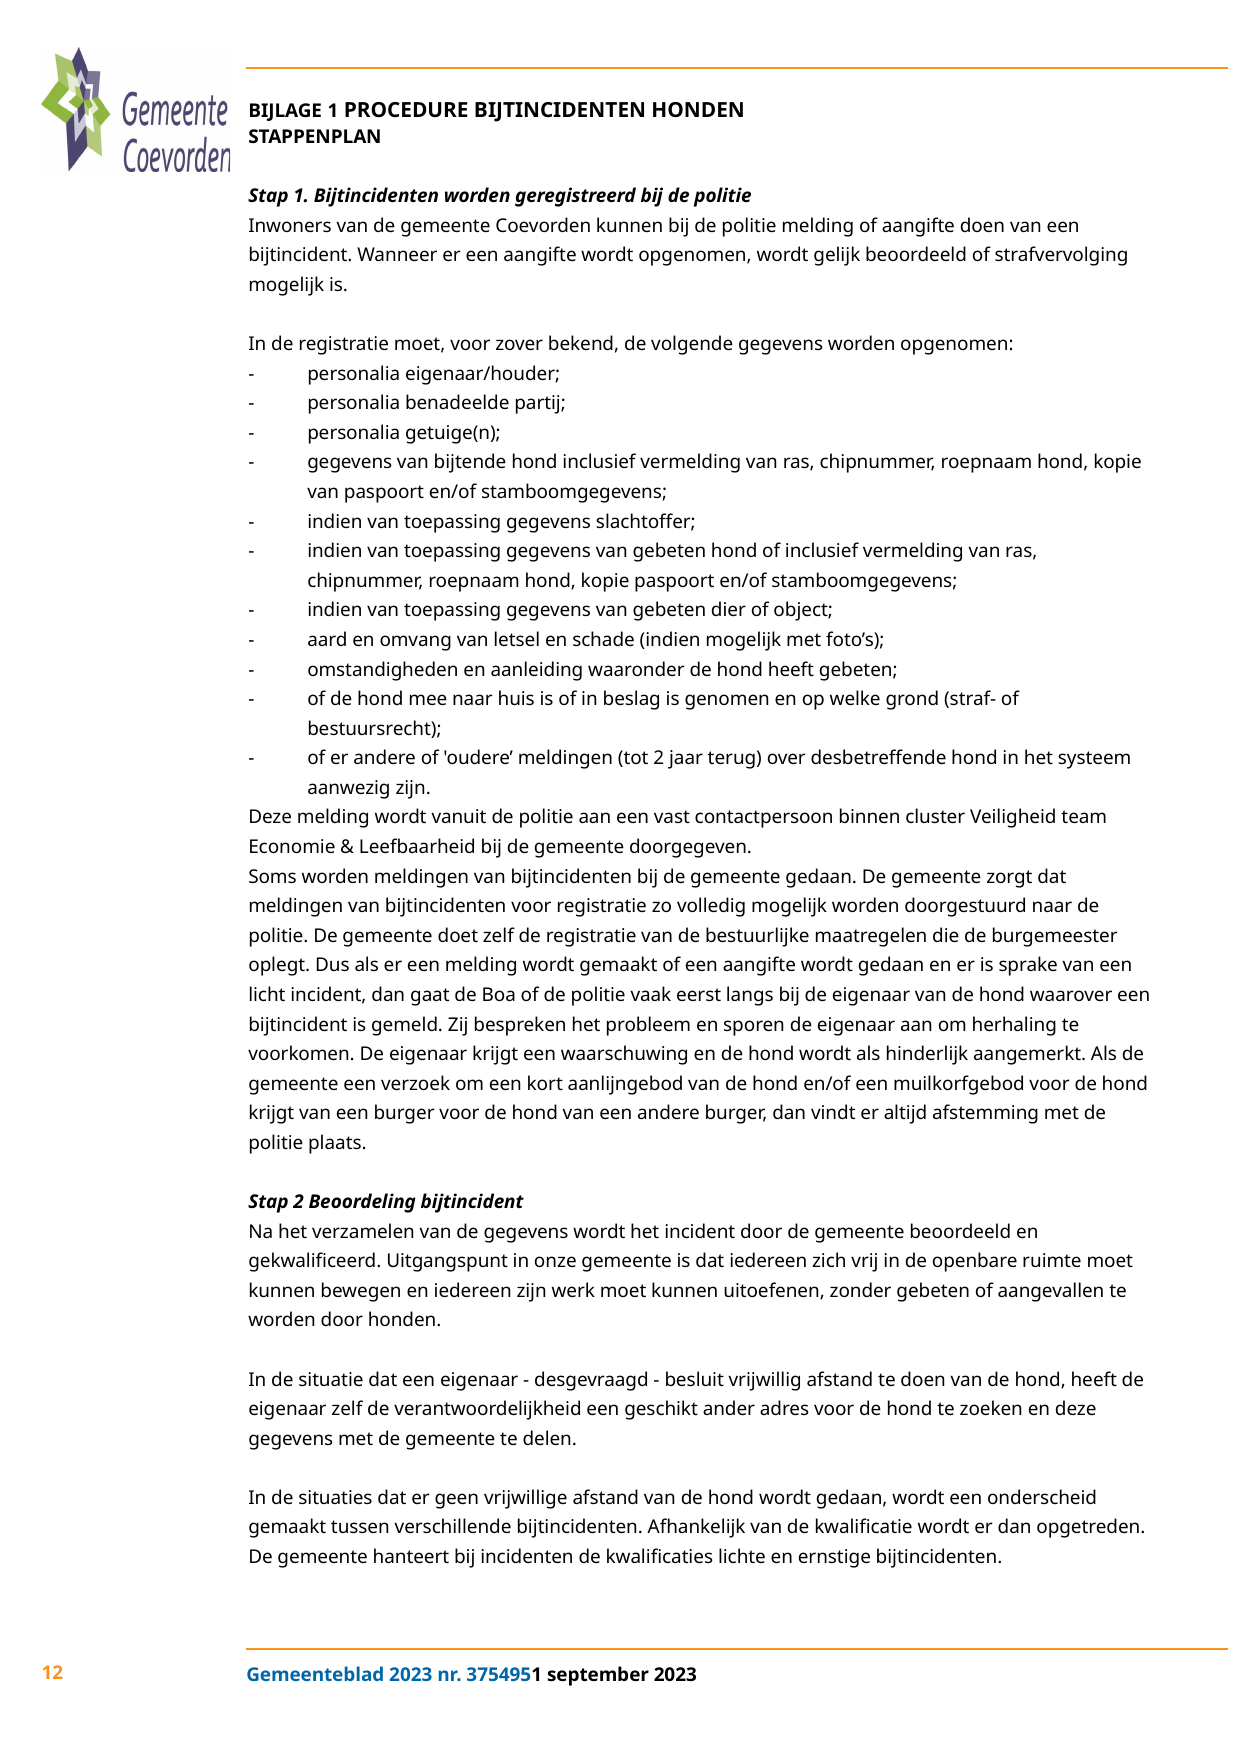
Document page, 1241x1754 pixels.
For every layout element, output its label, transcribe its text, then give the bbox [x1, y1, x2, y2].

text Stap 1. Bijtincidenten worden geregistreerd bij de politie [248, 182, 1152, 208]
text Inwoners van de gemeente Coevorden kunnen bij de politie melding of aangifte doen van een bijtincident. Wanneer er een aangifte wordt opgenomen, wordt gelijk beoordeeld of strafvervolging mogelijk is. [248, 212, 1152, 297]
list personalia eigenaar/houder; [248, 360, 1152, 386]
list indien van toepassing gegevens van gebeten dier of object; [248, 597, 1152, 622]
list personalia benadeelde partij; [248, 389, 1152, 415]
list aard en omvang van letsel en schade (indien mogelijk met foto’s); [248, 626, 1152, 652]
text In de registratie moet, voor zover bekend, de volgende gegevens worden opgenomen: [248, 330, 1152, 356]
list gegevens van bijtende hond inclusief vermelding van ras, chipnummer, roepnaam hond, kopie van paspoort en/of stamboomgegevens; [248, 449, 1152, 504]
text Stap 2 Beoordeling bijtincident [248, 1188, 1152, 1214]
list of er andere of 'oudere’ meldingen (tot 2 jaar terug) over desbetreffende hond in het systeem aanwezig zijn. [248, 744, 1152, 800]
list indien van toepassing gegevens slachtoffer; [248, 508, 1152, 534]
text Na het verzamelen van de gegevens wordt het incident door de gemeente beoordeeld en gekwalificeerd. Uitgangspunt in onze gemeente is dat iedereen zich vrij in de openbare ruimte moet kunnen bewegen en iedereen zijn werk moet kunnen uitoefenen, zonder gebeten of aangevallen te worden door honden. [248, 1218, 1152, 1332]
text In de situaties dat er geen vrijwillige afstand van de hond wordt gedaan, wordt een onderscheid gemaakt tussen verschillende bijtincidenten. Afhankelijk van de kwalificatie wordt er dan opgetreden. De gemeente hanteert bij incidenten de kwalificaties lichte en ernstige bijtincidenten. [248, 1484, 1152, 1569]
picture [41, 47, 231, 172]
text Deze melding wordt vanuit de politie aan een vast contactpersoon binnen cluster Veiligheid team Economie & Leefbaarheid bij de gemeente doorgegeven. [248, 804, 1152, 859]
text BIJLAGE 1 PROCEDURE BIJTINCIDENTEN HONDEN [248, 95, 1152, 123]
text Soms worden meldingen van bijtincidenten bij de gemeente gedaan. De gemeente zorgt dat meldingen van bijtincidenten voor registratie zo volledig mogelijk worden doorgestuurd naar de politie. De gemeente doet zelf de registratie van de bestuurlijke maatregelen die de burgemeester oplegt. Dus als er een melding wordt gemaakt of een aangifte wordt gedaan en er is sprake van een licht incident, dan gaat de Boa of de politie vaak eerst langs bij de eigenaar van de hond waarover een bijtincident is gemeld. Zij bespreken het probleem en sporen de eigenaar aan om herhaling te voorkomen. De eigenaar krijgt een waarschuwing en de hond wordt als hinderlijk aangemerkt. Als de gemeente een verzoek om een kort aanlijngebod van de hond en/of een muilkorfgebod voor de hond krijgt van een burger voor de hond van een andere burger, dan vindt er altijd afstemming met de politie plaats. [248, 863, 1152, 1155]
list omstandigheden en aanleiding waaronder de hond heeft gebeten; [248, 656, 1152, 682]
text STAPPENPLAN [248, 123, 1152, 149]
list of de hond mee naar huis is of in beslag is genomen en op welke grond (straf- of bestuursrecht); [248, 685, 1152, 741]
list personalia getuige(n); [248, 419, 1152, 445]
text In de situatie dat een eigenaar - desgevraagd - besluit vrijwillig afstand te doen van de hond, heeft de eigenaar zelf de verantwoordelijkheid een geschikt ander adres voor de hond te zoeken en deze gegevens met de gemeente te delen. [248, 1366, 1152, 1451]
list indien van toepassing gegevens van gebeten hond of inclusief vermelding van ras, chipnummer, roepnaam hond, kopie paspoort en/of stamboomgegevens; [248, 537, 1152, 593]
